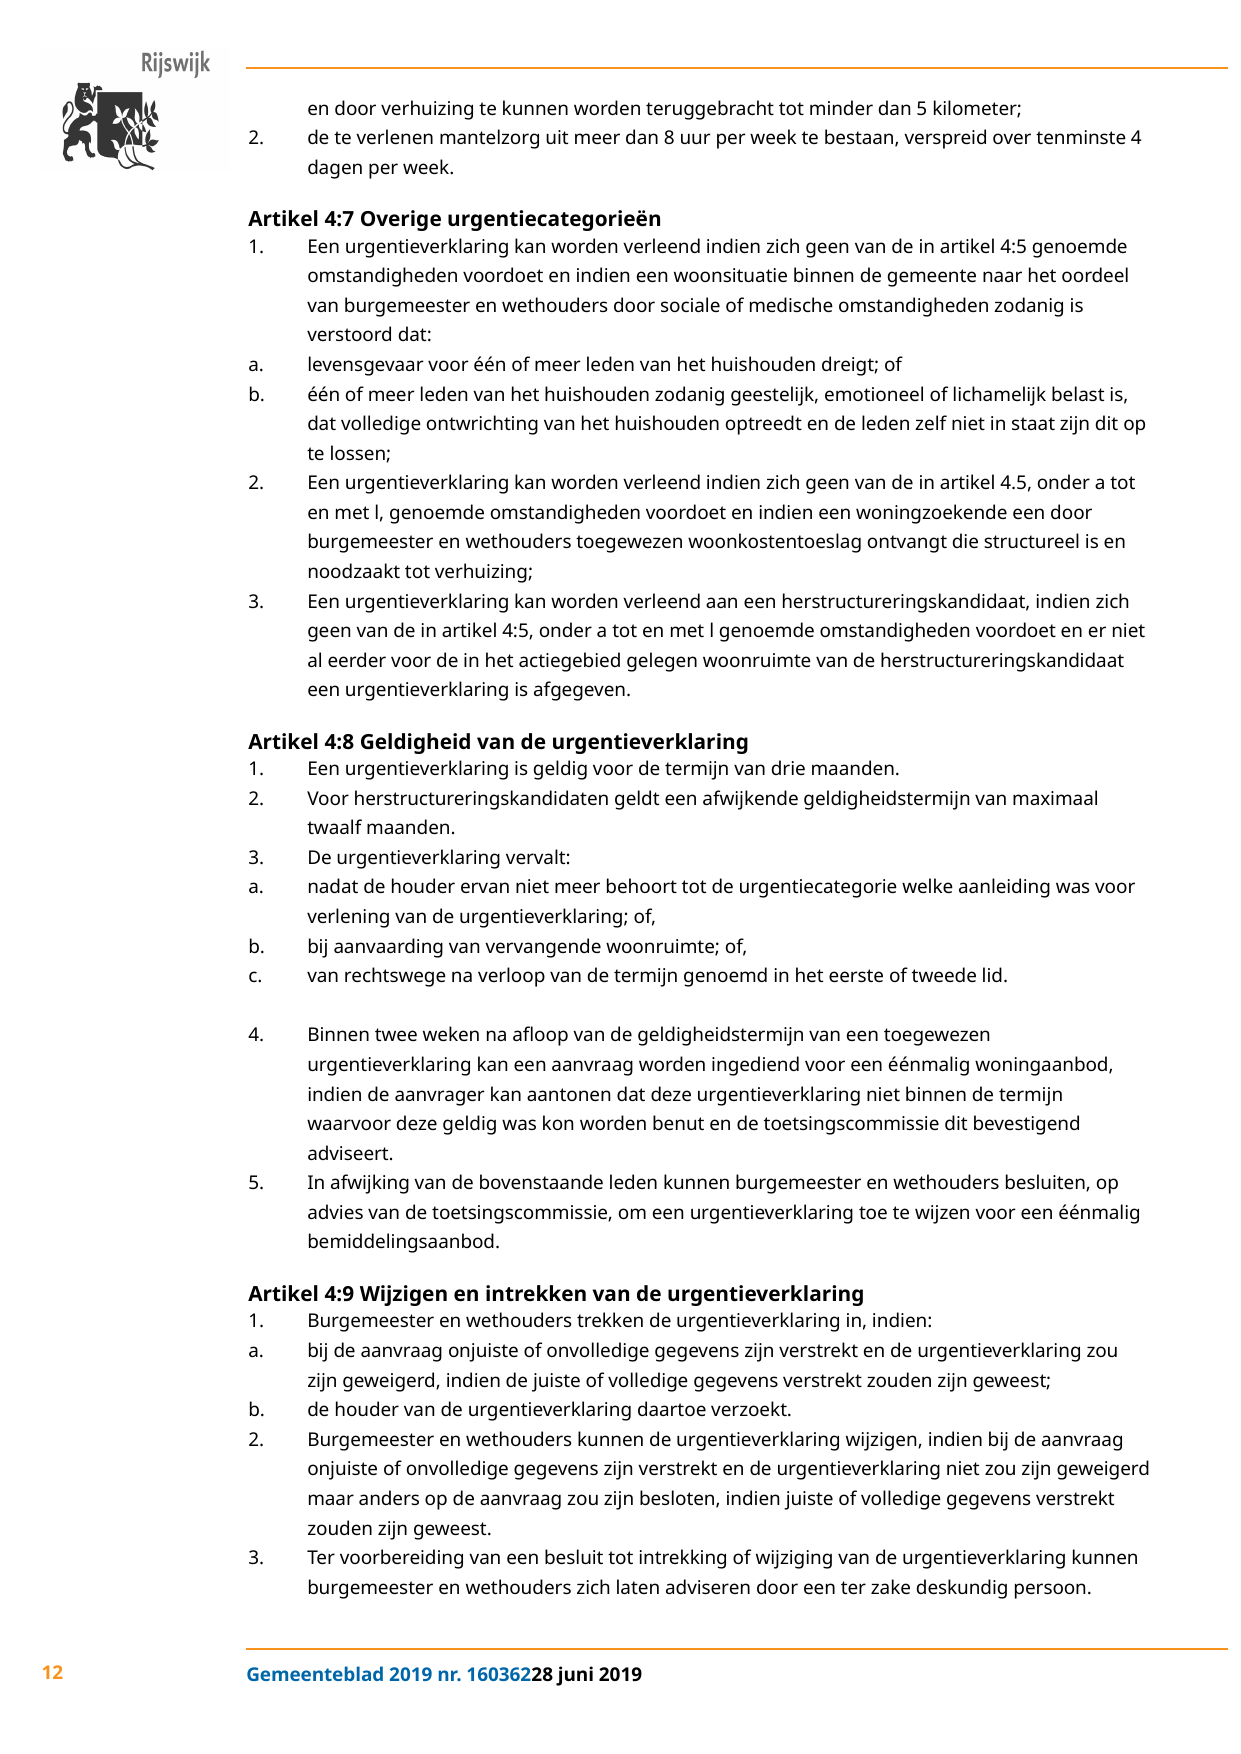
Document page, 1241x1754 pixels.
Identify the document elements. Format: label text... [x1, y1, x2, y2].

list Burgemeester en wethouders trekken de urgentieverklaring in, indien: [248, 1308, 1152, 1333]
list Een urgentieverklaring kan worden verleend indien zich geen van de in artikel 4.5, onder a tot en met l, genoemde omstandigheden voordoet en indien een woningzoekende een door burgemeester en wethouders toegewezen woonkostentoeslag ontvangt die structureel is en noodzaakt tot verhuizing; [248, 469, 1152, 584]
list één of meer leden van het huishouden zodanig geestelijk, emotioneel of lichamelijk belast is, dat volledige ontwrichting van het huishouden optreedt en de leden zelf niet in staat zijn dit op te lossen; [248, 381, 1152, 466]
list nadat de houder ervan niet meer behoort tot de urgentiecategorie welke aanleiding was voor verlening van de urgentieverklaring; of, [248, 874, 1152, 929]
text Artikel 4:9 Wijzigen en intrekken van de urgentieverklaring [248, 1279, 1152, 1308]
list Burgemeester en wethouders kunnen de urgentieverklaring wijzigen, indien bij de aanvraag onjuiste of onvolledige gegevens zijn verstrekt en de urgentieverklaring niet zou zijn geweigerd maar anders op de aanvraag zou zijn besloten, indien juiste of volledige gegevens verstrekt zouden zijn geweest. [248, 1426, 1152, 1540]
list de houder van de urgentieverklaring daartoe verzoekt. [248, 1396, 1152, 1422]
list bij de aanvraag onjuiste of onvolledige gegevens zijn verstrekt en de urgentieverklaring zou zijn geweigerd, indien de juiste of volledige gegevens verstrekt zouden zijn geweest; [248, 1337, 1152, 1392]
list In afwijking van de bovenstaande leden kunnen burgemeester en wethouders besluiten, op advies van de toetsingscommissie, om een urgentieverklaring toe te wijzen voor een éénmalig bemiddelingsaanbod. [248, 1169, 1152, 1254]
list en door verhuizing te kunnen worden teruggebracht tot minder dan 5 kilometer; [248, 95, 1152, 121]
list de te verlenen mantelzorg uit meer dan 8 uur per week te bestaan, verspreid over tenminste 4 dagen per week. [248, 124, 1152, 180]
list De urgentieverklaring vervalt: [248, 844, 1152, 870]
text Artikel 4:8 Geldigheid van de urgentieverklaring [248, 727, 1152, 755]
list Een urgentieverklaring kan worden verleend indien zich geen van de in artikel 4:5 genoemde omstandigheden voordoet en indien een woonsituatie binnen de gemeente naar het oordeel van burgemeester en wethouders door sociale of medische omstandigheden zodanig is verstoord dat: [248, 233, 1152, 347]
list bij aanvaarding van vervangende woonruimte; of, [248, 933, 1152, 959]
list Een urgentieverklaring kan worden verleend aan een herstructureringskandidaat, indien zich geen van de in artikel 4:5, onder a tot en met l genoemde omstandigheden voordoet en er niet al eerder voor de in het actiegebied gelegen woonruimte van de herstructureringskandidaat een urgentieverklaring is afgegeven. [248, 588, 1152, 702]
list Ter voorbereiding van een besluit tot intrekking of wijziging van de urgentieverklaring kunnen burgemeester en wethouders zich laten adviseren door een ter zake deskundig persoon. [248, 1544, 1152, 1599]
picture [41, 47, 231, 172]
list Voor herstructureringskandidaten geldt een afwijkende geldigheidstermijn van maximaal twaalf maanden. [248, 785, 1152, 840]
list levensgevaar voor één of meer leden van het huishouden dreigt; of [248, 351, 1152, 377]
text Artikel 4:7 Overige urgentiecategorieën [248, 204, 1152, 233]
list Binnen twee weken na afloop van de geldigheidstermijn van een toegewezen urgentieverklaring kan een aanvraag worden ingediend voor een éénmalig woningaanbod, indien de aanvrager kan aantonen dat deze urgentieverklaring niet binnen de termijn waarvoor deze geldig was kon worden benut en de toetsingscommissie dit bevestigend adviseert. [248, 1022, 1152, 1166]
list van rechtswege na verloop van de termijn genoemd in het eerste of tweede lid. [248, 962, 1152, 988]
list Een urgentieverklaring is geldig voor de termijn van drie maanden. [248, 755, 1152, 781]
